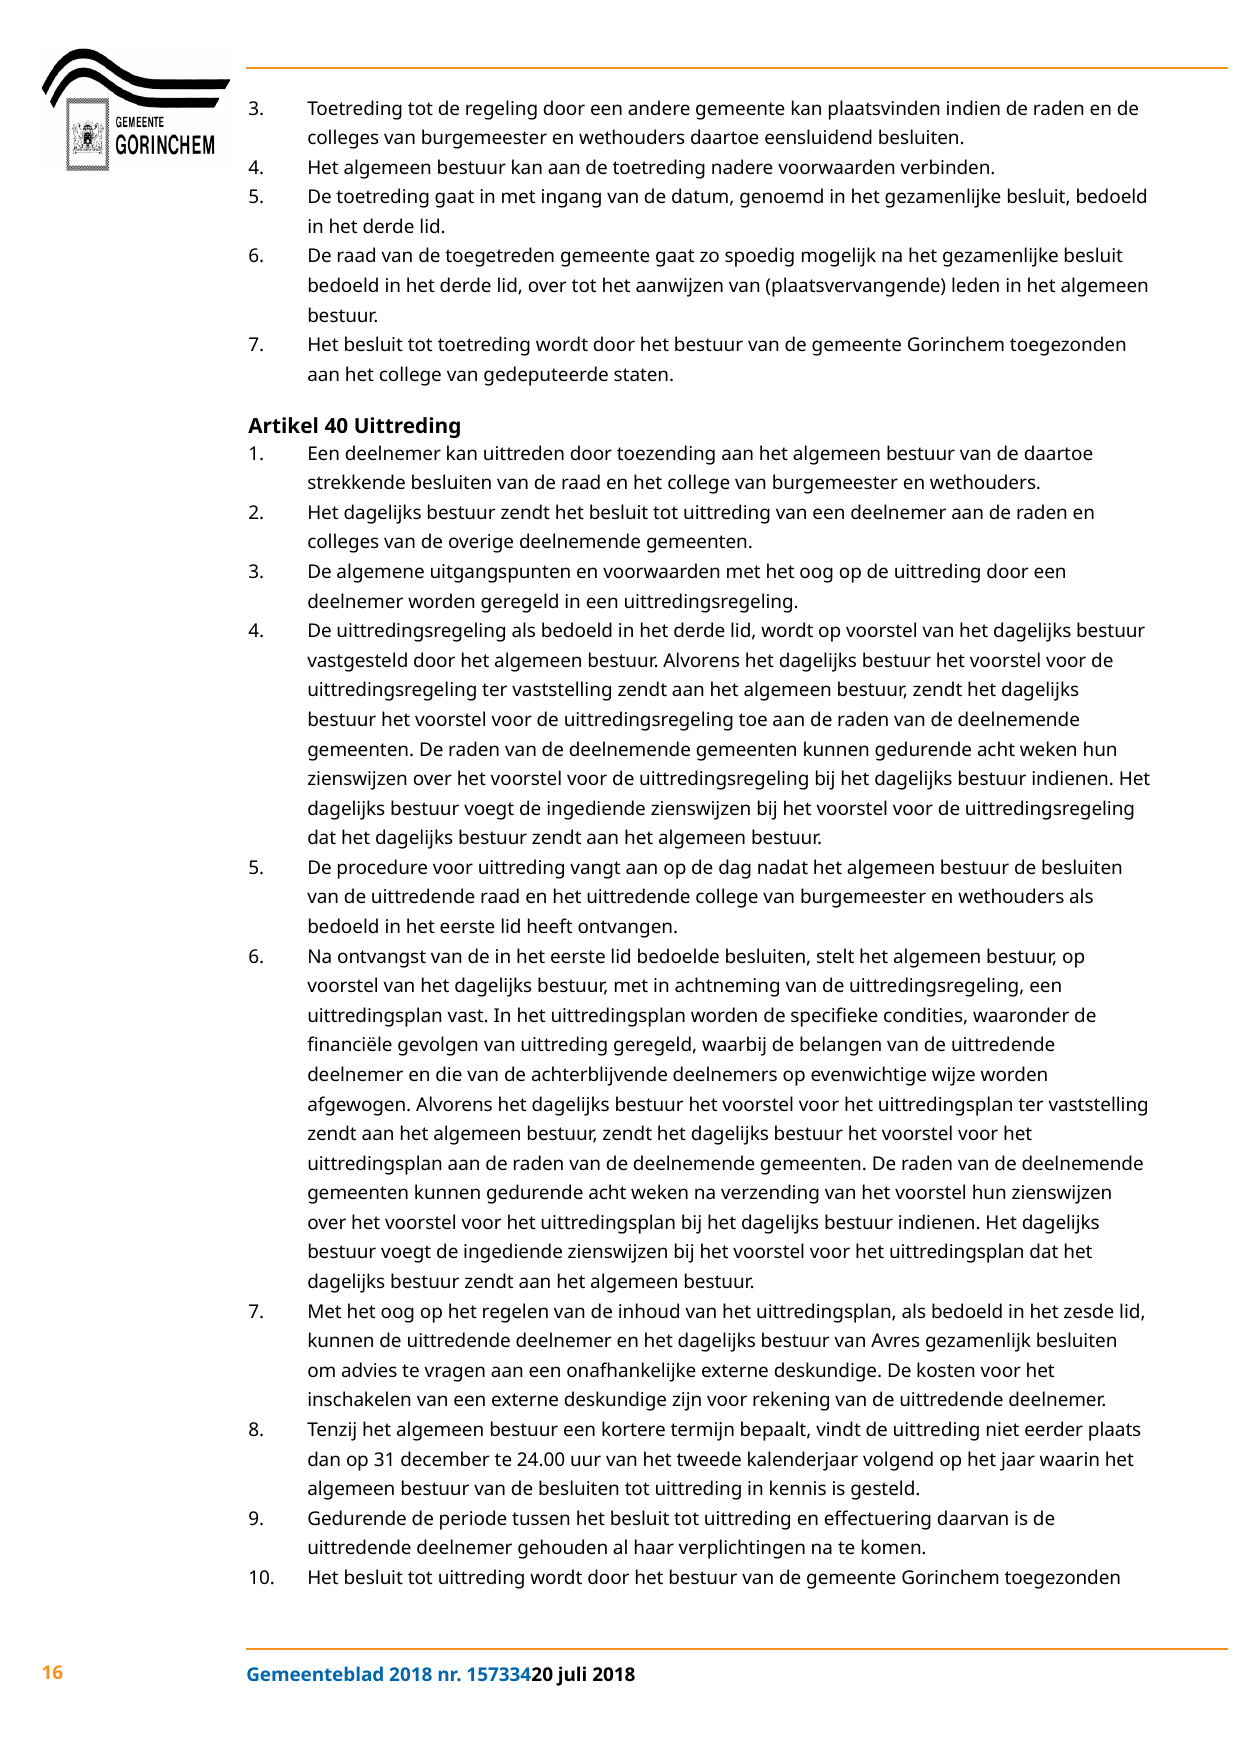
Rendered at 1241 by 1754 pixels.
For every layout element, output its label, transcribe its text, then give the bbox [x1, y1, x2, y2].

text Artikel 40 Uittreding [248, 411, 1152, 440]
picture [41, 47, 231, 172]
list De toetreding gaat in met ingang van de datum, genoemd in het gezamenlijke besluit, bedoeld in het derde lid. [248, 183, 1152, 239]
list Het besluit tot toetreding wordt door het bestuur van de gemeente Gorinchem toegezonden aan het college van gedeputeerde staten. [248, 331, 1152, 387]
list Een deelnemer kan uittreden door toezending aan het algemeen bestuur van de daartoe strekkende besluiten van de raad en het college van burgemeester en wethouders. [248, 440, 1152, 495]
list De procedure voor uittreding vangt aan op de dag nadat het algemeen bestuur de besluiten van de uittredende raad en het uittredende college van burgemeester en wethouders als bedoeld in het eerste lid heeft ontvangen. [248, 854, 1152, 939]
list De raad van de toegetreden gemeente gaat zo spoedig mogelijk na het gezamenlijke besluit bedoeld in het derde lid, over tot het aanwijzen van (plaatsvervangende) leden in het algemeen bestuur. [248, 243, 1152, 328]
list Toetreding tot de regeling door een andere gemeente kan plaatsvinden indien de raden en de colleges van burgemeester en wethouders daartoe eensluidend besluiten. [248, 95, 1152, 150]
list Het algemeen bestuur kan aan de toetreding nadere voorwaarden verbinden. [248, 154, 1152, 180]
list Met het oog op het regelen van de inhoud van het uittredingsplan, als bedoeld in het zesde lid, kunnen de uittredende deelnemer en het dagelijks bestuur van Avres gezamenlijk besluiten om advies te vragen aan een onafhankelijke externe deskundige. De kosten voor het inschakelen van een externe deskundige zijn voor rekening van de uittredende deelnemer. [248, 1298, 1152, 1412]
list De algemene uitgangspunten en voorwaarden met het oog op de uittreding door een deelnemer worden geregeld in een uittredingsregeling. [248, 558, 1152, 613]
list Gedurende de periode tussen het besluit tot uittreding en effectuering daarvan is de uittredende deelnemer gehouden al haar verplichtingen na te komen. [248, 1505, 1152, 1560]
list Het dagelijks bestuur zendt het besluit tot uittreding van een deelnemer aan de raden en colleges van de overige deelnemende gemeenten. [248, 499, 1152, 554]
list Het besluit tot uittreding wordt door het bestuur van de gemeente Gorinchem toegezonden [248, 1564, 1152, 1590]
list Na ontvangst van de in het eerste lid bedoelde besluiten, stelt het algemeen bestuur, op voorstel van het dagelijks bestuur, met in achtneming van de uittredingsregeling, een uittredingsplan vast. In het uittredingsplan worden de specifieke condities, waaronder de financiële gevolgen van uittreding geregeld, waarbij de belangen van de uittredende deelnemer en die van de achterblijvende deelnemers op evenwichtige wijze worden afgewogen. Alvorens het dagelijks bestuur het voorstel voor het uittredingsplan ter vaststelling zendt aan het algemeen bestuur, zendt het dagelijks bestuur het voorstel voor het uittredingsplan aan de raden van de deelnemende gemeenten. De raden van de deelnemende gemeenten kunnen gedurende acht weken na verzending van het voorstel hun zienswijzen over het voorstel voor het uittredingsplan bij het dagelijks bestuur indienen. Het dagelijks bestuur voegt de ingediende zienswijzen bij het voorstel voor het uittredingsplan dat het dagelijks bestuur zendt aan het algemeen bestuur. [248, 943, 1152, 1294]
list Tenzij het algemeen bestuur een kortere termijn bepaalt, vindt de uittreding niet eerder plaats dan op 31 december te 24.00 uur van het tweede kalenderjaar volgend op het jaar waarin het algemeen bestuur van de besluiten tot uittreding in kennis is gesteld. [248, 1416, 1152, 1501]
list De uittredingsregeling als bedoeld in het derde lid, wordt op voorstel van het dagelijks bestuur vastgesteld door het algemeen bestuur. Alvorens het dagelijks bestuur het voorstel voor de uittredingsregeling ter vaststelling zendt aan het algemeen bestuur, zendt het dagelijks bestuur het voorstel voor de uittredingsregeling toe aan de raden van de deelnemende gemeenten. De raden van de deelnemende gemeenten kunnen gedurende acht weken hun zienswijzen over het voorstel voor de uittredingsregeling bij het dagelijks bestuur indienen. Het dagelijks bestuur voegt de ingediende zienswijzen bij het voorstel voor de uittredingsregeling dat het dagelijks bestuur zendt aan het algemeen bestuur. [248, 617, 1152, 850]
